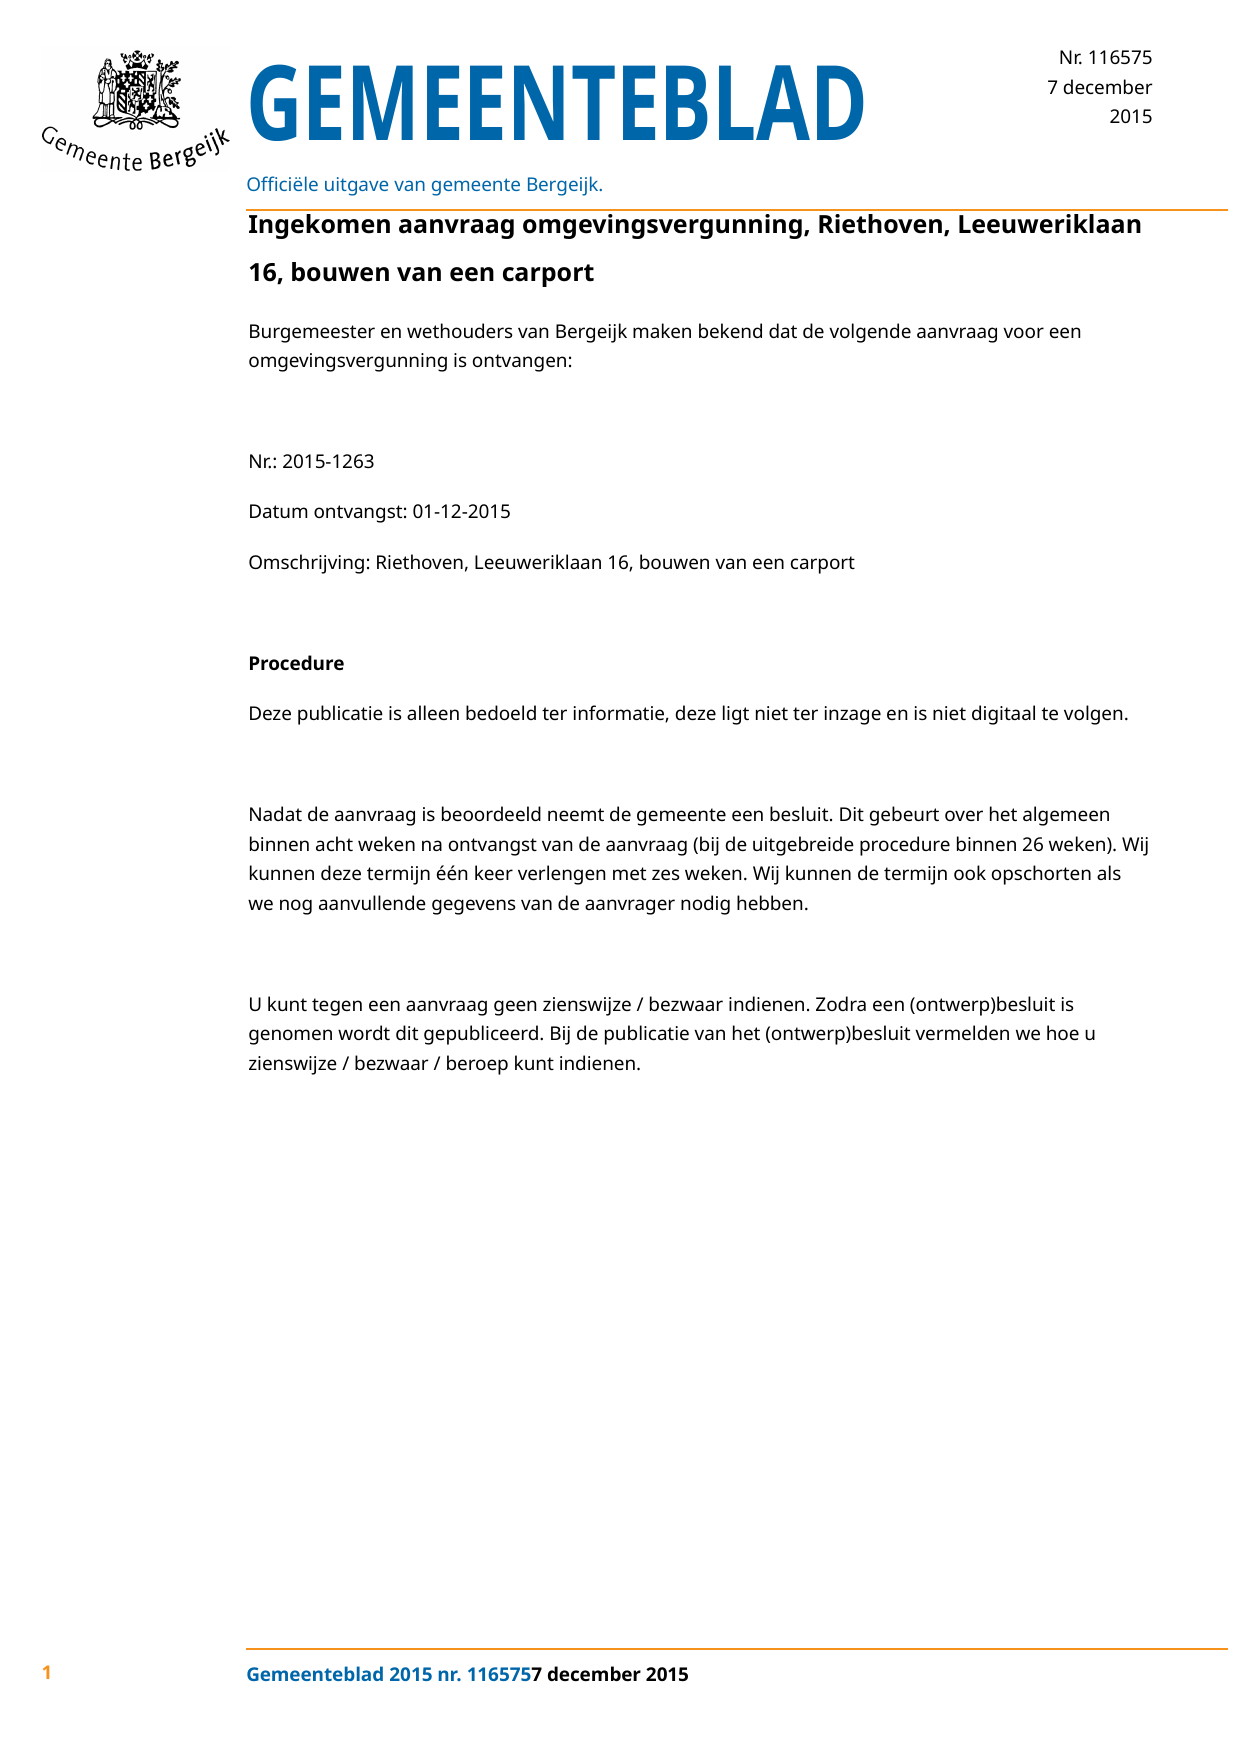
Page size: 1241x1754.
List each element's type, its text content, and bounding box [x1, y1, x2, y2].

text Nadat de aanvraag is beoordeeld neemt de gemeente een besluit. Dit gebeurt over het algemeen binnen acht weken na ontvangst van de aanvraag (bij de uitgebreide procedure binnen 26 weken). Wij kunnen deze termijn één keer verlengen met zes weken. Wij kunnen de termijn ook opschorten als we nog aanvullende gegevens van de aanvrager nodig hebben. [248, 801, 1152, 916]
text Ingekomen aanvraag omgevingsvergunning, Riethoven, Leeuweriklaan 16, bouwen van een carport [248, 211, 1152, 288]
text U kunt tegen een aanvraag geen zienswijze / bezwaar indienen. Zodra een (ontwerp)besluit is genomen wordt dit gepubliceerd. Bij de publicatie van het (ontwerp)besluit vermelden we hoe u zienswijze / bezwaar / beroep kunt indienen. [248, 991, 1152, 1076]
text Nr.: 2015-1263 [248, 448, 1152, 474]
text Burgemeester en wethouders van Bergeijk maken bekend dat de volgende aanvraag voor een omgevingsvergunning is ontvangen: [248, 318, 1152, 373]
picture [41, 47, 231, 172]
text Deze publicatie is alleen bedoeld ter informatie, deze ligt niet ter inzage en is niet digitaal te volgen. [248, 700, 1152, 726]
text Datum ontvangst: 01-12-2015 [248, 499, 1152, 524]
text Procedure [248, 650, 1152, 676]
text Omschrijving: Riethoven, Leeuweriklaan 16, bouwen van een carport [248, 549, 1152, 575]
